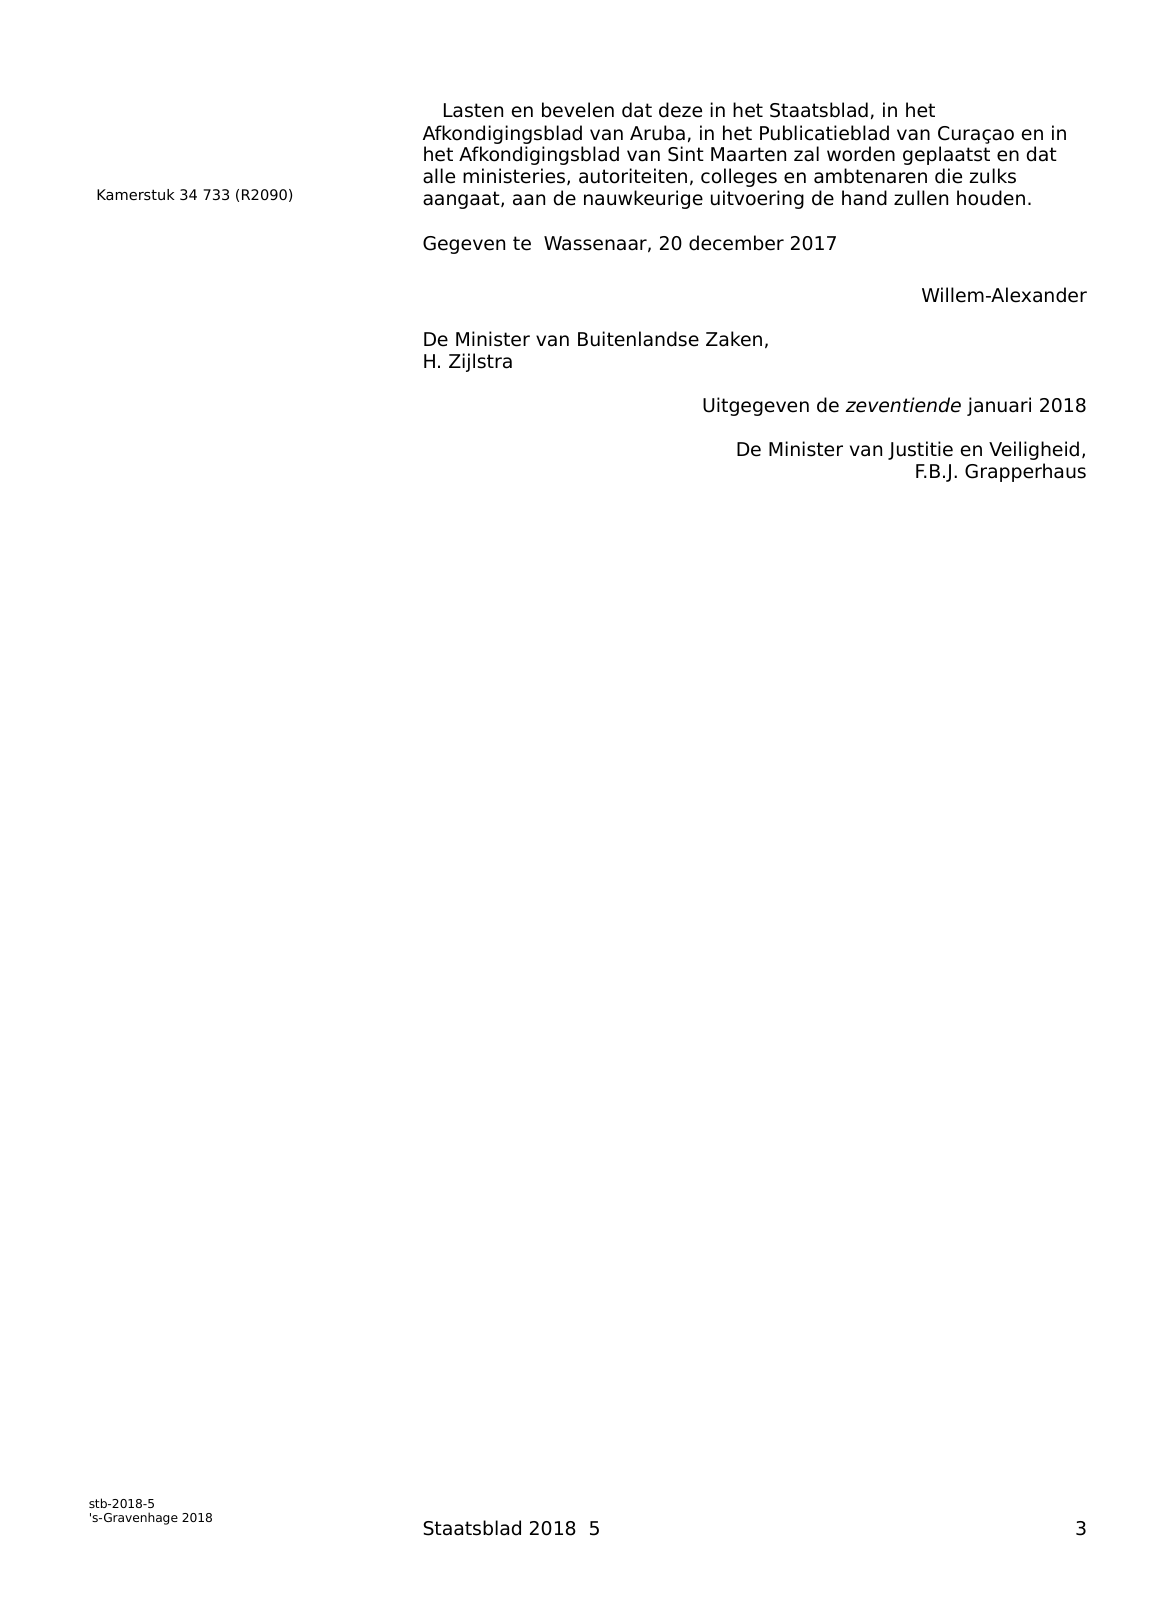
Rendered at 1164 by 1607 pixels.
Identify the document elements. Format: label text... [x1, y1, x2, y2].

text De Minister van Buitenlandse Zaken, H. Zijlstra [422, 329, 1087, 373]
text De Minister van Justitie en Veiligheid, F.B.J. Grapperhaus [422, 439, 1087, 483]
text Willem-Alexander [422, 284, 1087, 306]
text Lasten en bevelen dat deze in het Staatsblad, in het Afkondigingsblad van Aruba, in het Publicatieblad van Curaçao en in het Afkondigingsblad van Sint Maarten zal worden geplaatst en dat alle ministeries, autoriteiten, colleges en ambtenaren die zulks aangaat, aan de nauwkeurige uitvoering de hand zullen houden. [422, 100, 1087, 210]
text Uitgegeven de zeventiende januari 2018 [422, 395, 1087, 417]
text Gegeven te Wassenaar, 20 december 2017 [422, 232, 1087, 254]
text 's-Gravenhage 2018 [88, 1511, 323, 1525]
text Kamerstuk 34 733 (R2090) [77, 187, 396, 204]
text stb-2018-5 [88, 1497, 323, 1511]
